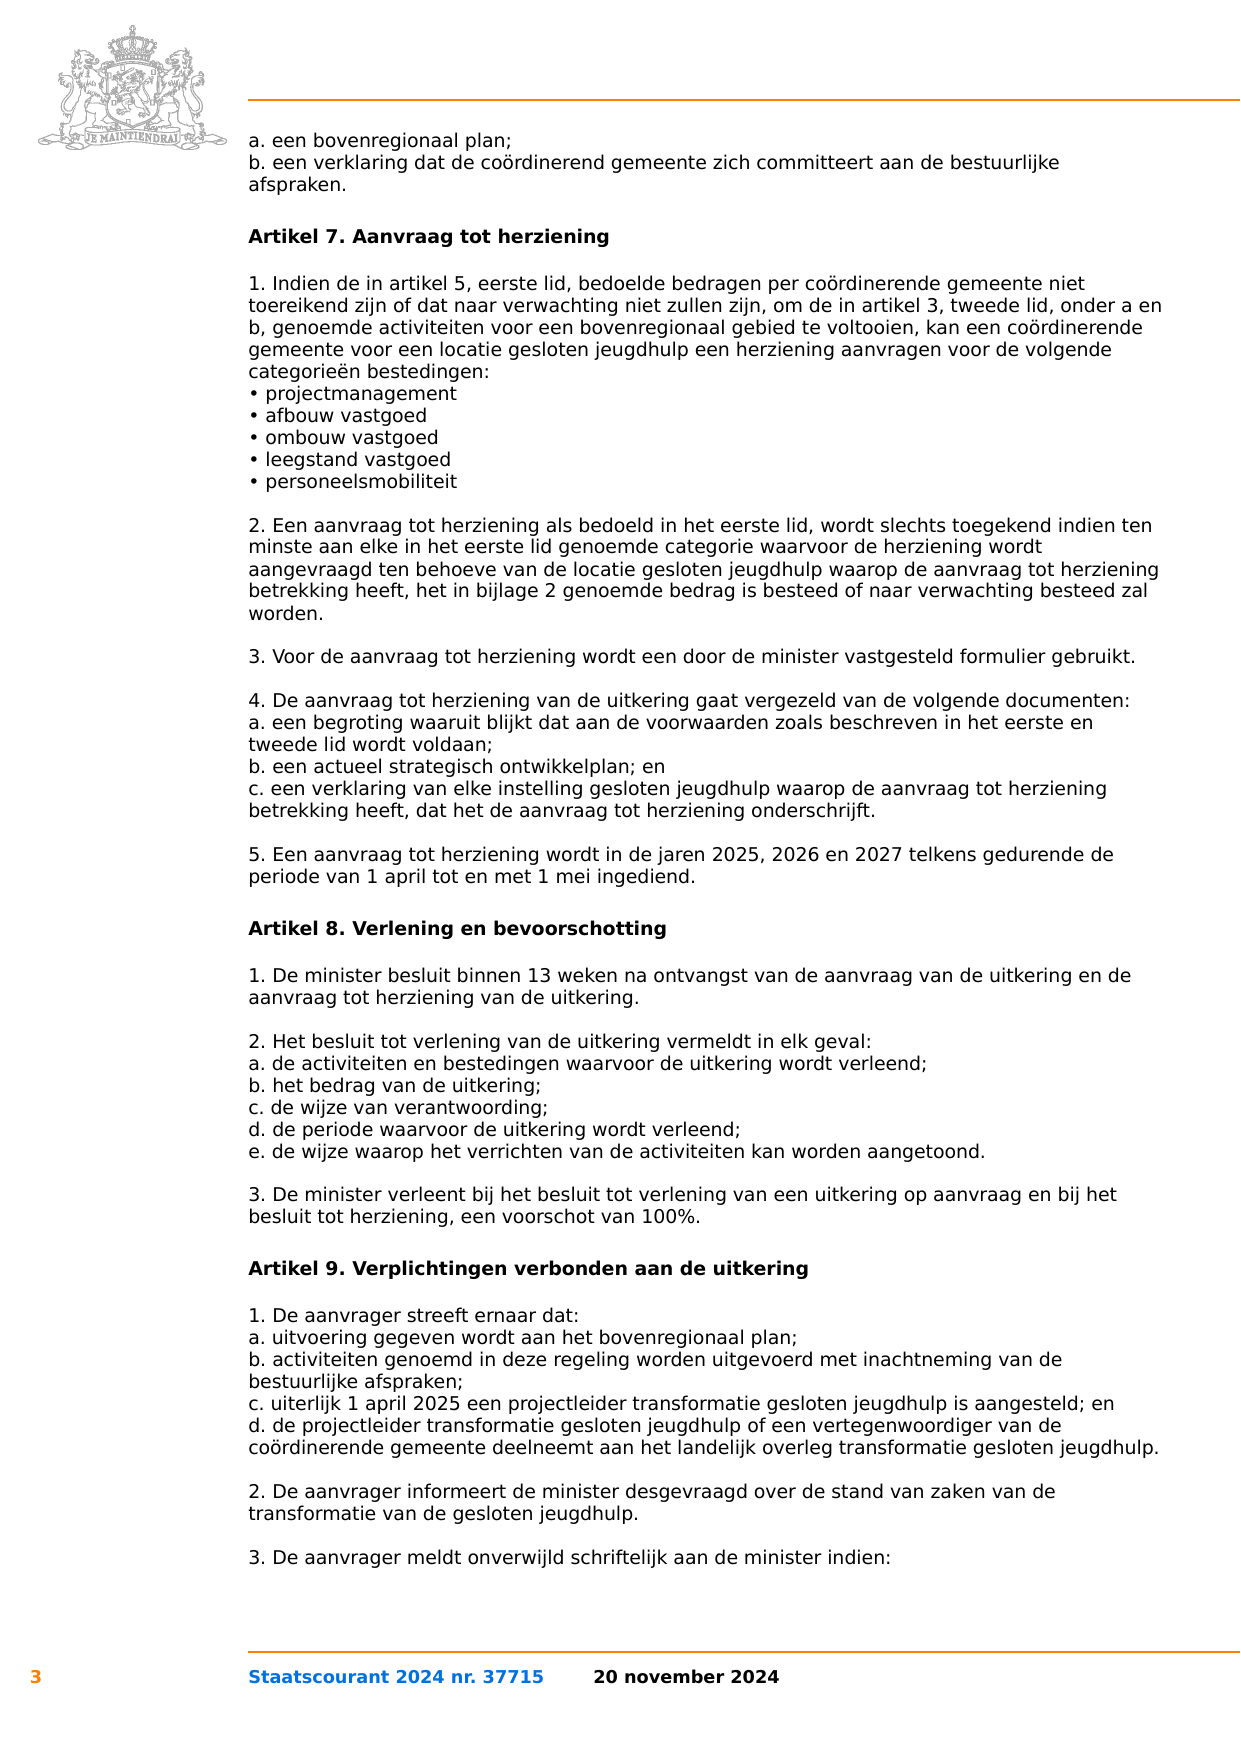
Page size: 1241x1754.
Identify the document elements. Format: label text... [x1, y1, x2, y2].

text 1. De minister besluit binnen 13 weken na ontvangst van de aanvraag van de uitkering en de aanvraag tot herziening van de uitkering. [248, 965, 1163, 1009]
text 3. Voor de aanvraag tot herziening wordt een door de minister vastgesteld formulier gebruikt. [248, 646, 1163, 668]
text • personeelsmobiliteit [248, 471, 1163, 493]
text • ombouw vastgoed [248, 427, 1163, 449]
text • leegstand vastgoed [248, 449, 1163, 471]
subtitle Artikel 9. Verplichtingen verbonden aan de uitkering [248, 1258, 1163, 1280]
text b. het bedrag van de uitkering; [248, 1074, 1163, 1097]
text • afbouw vastgoed [248, 405, 1163, 427]
text e. de wijze waarop het verrichten van de activiteiten kan worden aangetoond. [248, 1141, 1163, 1162]
subtitle Artikel 8. Verlening en bevoorschotting [248, 918, 1163, 940]
text a. uitvoering gegeven wordt aan het bovenregionaal plan; [248, 1327, 1163, 1349]
text 3. De aanvrager meldt onverwijld schriftelijk aan de minister indien: [248, 1547, 1163, 1569]
text 1. De aanvrager streeft ernaar dat: [248, 1305, 1163, 1327]
text 4. De aanvraag tot herziening van de uitkering gaat vergezeld van de volgende documenten: [248, 690, 1163, 712]
text b. een verklaring dat de coördinerend gemeente zich committeert aan de bestuurlijke afspraken. [248, 152, 1163, 196]
text 1. Indien de in artikel 5, eerste lid, bedoelde bedragen per coördinerende gemeente niet toereikend zijn of dat naar verwachting niet zullen zijn, om de in artikel 3, tweede lid, onder a en b, genoemde activiteiten voor een bovenregionaal gebied te voltooien, kan een coördinerende gemeente voor een locatie gesloten jeugdhulp een herziening aanvragen voor de volgende categorieën bestedingen: [248, 273, 1163, 383]
text c. een verklaring van elke instelling gesloten jeugdhulp waarop de aanvraag tot herziening betrekking heeft, dat het de aanvraag tot herziening onderschrijft. [248, 778, 1163, 822]
text • projectmanagement [248, 383, 1163, 405]
text b. activiteiten genoemd in deze regeling worden uitgevoerd met inachtneming van de bestuurlijke afspraken; [248, 1349, 1163, 1393]
text a. een bovenregionaal plan; [248, 130, 1163, 152]
text d. de projectleider transformatie gesloten jeugdhulp of een vertegenwoordiger van de coördinerende gemeente deelneemt aan het landelijk overleg transformatie gesloten jeugdhulp. [248, 1415, 1163, 1459]
text c. uiterlijk 1 april 2025 een projectleider transformatie gesloten jeugdhulp is aangesteld; en [248, 1393, 1163, 1415]
text 3. De minister verleent bij het besluit tot verlening van een uitkering op aanvraag en bij het besluit tot herziening, een voorschot van 100%. [248, 1184, 1163, 1228]
subtitle Artikel 7. Aanvraag tot herziening [248, 226, 1163, 248]
text 2. De aanvrager informeert de minister desgevraagd over de stand van zaken van de transformatie van de gesloten jeugdhulp. [248, 1481, 1163, 1525]
text d. de periode waarvoor de uitkering wordt verleend; [248, 1118, 1163, 1141]
text c. de wijze van verantwoording; [248, 1097, 1163, 1118]
text 2. Het besluit tot verlening van de uitkering vermeldt in elk geval: [248, 1031, 1163, 1053]
picture [38, 25, 227, 150]
text 2. Een aanvraag tot herziening als bedoeld in het eerste lid, wordt slechts toegekend indien ten minste aan elke in het eerste lid genoemde categorie waarvoor de herziening wordt aangevraagd ten behoeve van de locatie gesloten jeugdhulp waarop de aanvraag tot herziening betrekking heeft, het in bijlage 2 genoemde bedrag is besteed of naar verwachting besteed zal worden. [248, 514, 1163, 624]
text b. een actueel strategisch ontwikkelplan; en [248, 756, 1163, 778]
text a. de activiteiten en bestedingen waarvoor de uitkering wordt verleend; [248, 1053, 1163, 1074]
text a. een begroting waaruit blijkt dat aan de voorwaarden zoals beschreven in het eerste en tweede lid wordt voldaan; [248, 712, 1163, 756]
text 5. Een aanvraag tot herziening wordt in de jaren 2025, 2026 en 2027 telkens gedurende de periode van 1 april tot en met 1 mei ingediend. [248, 844, 1163, 888]
